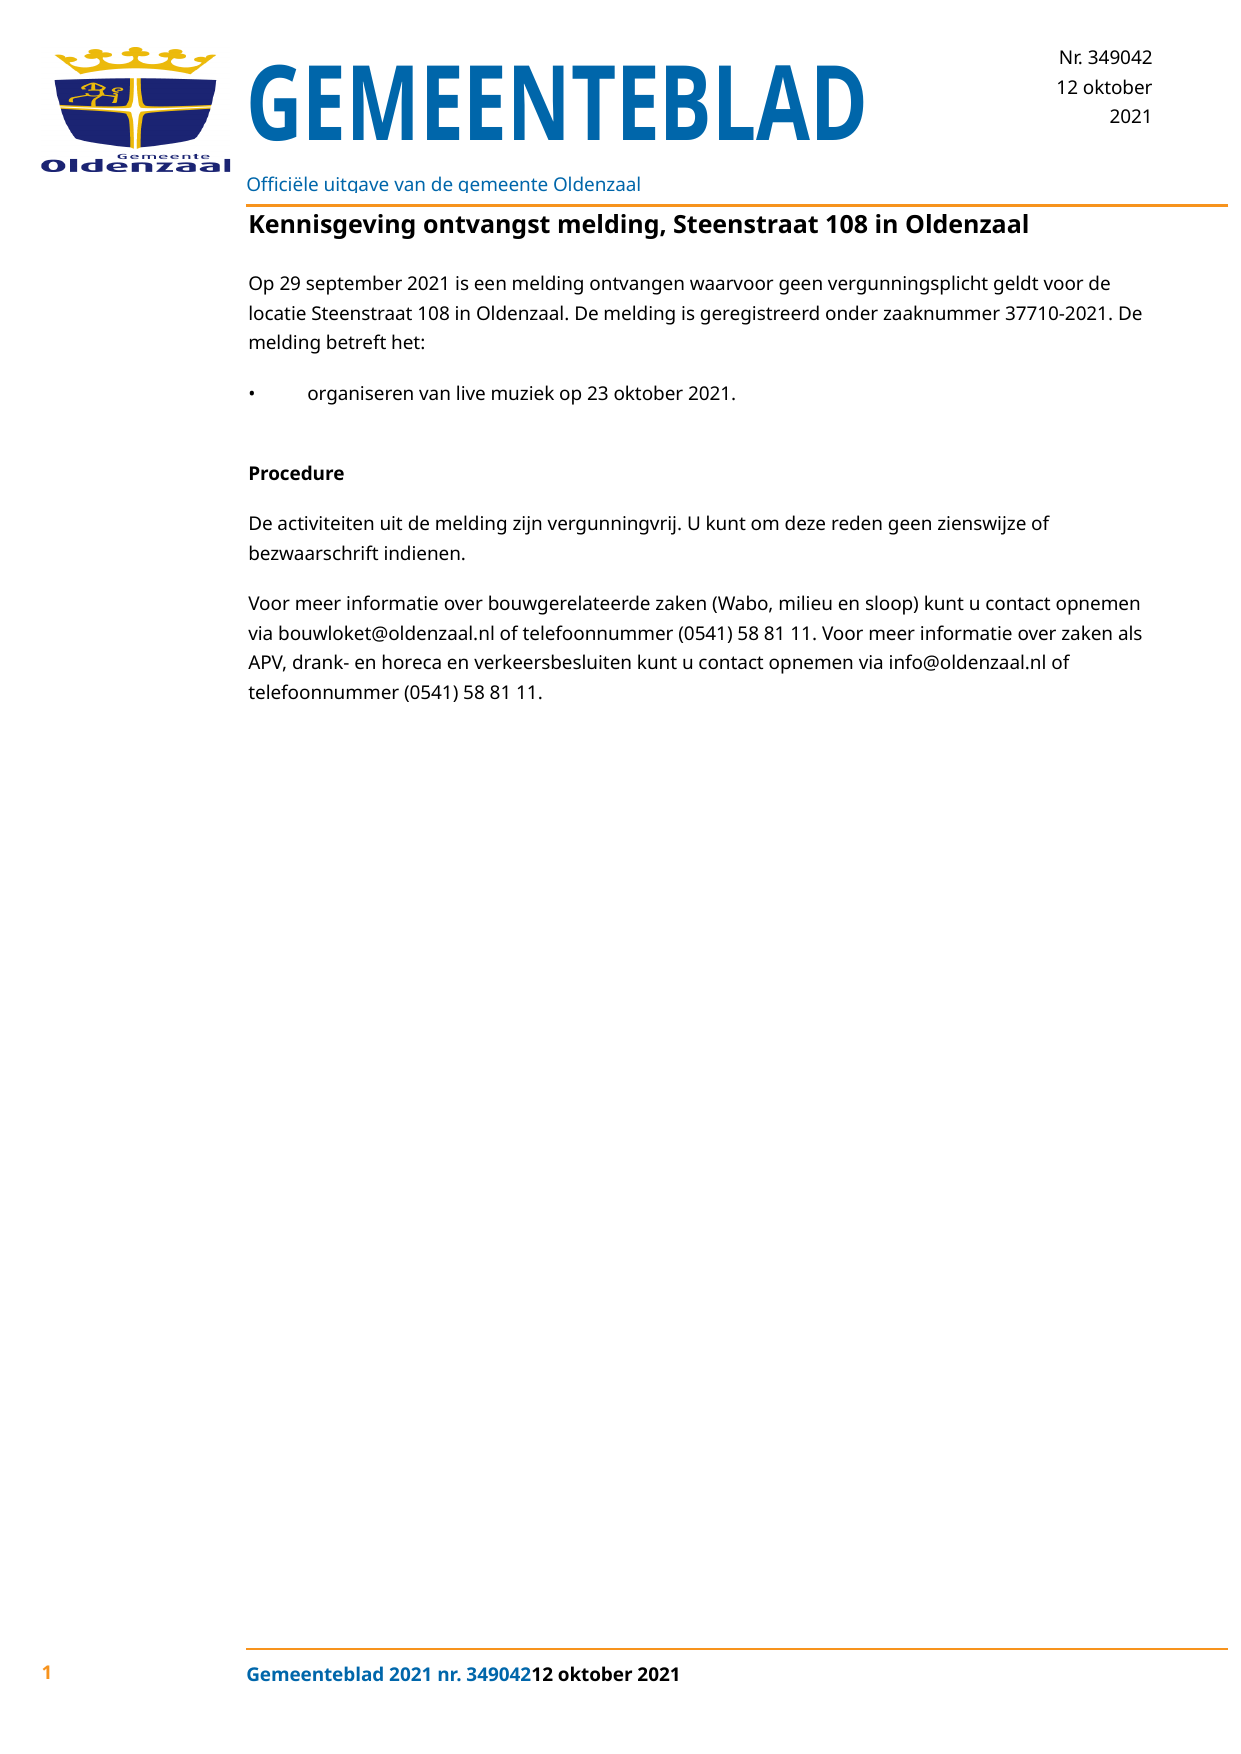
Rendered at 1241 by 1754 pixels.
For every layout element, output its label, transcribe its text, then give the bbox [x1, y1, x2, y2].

text Kennisgeving ontvangst melding, Steenstraat 108 in Oldenzaal [248, 207, 1152, 241]
picture [41, 47, 231, 172]
text De activiteiten uit de melding zijn vergunningvrij. U kunt om deze reden geen zienswijze of bezwaarschrift indienen. [248, 510, 1152, 566]
text Procedure [248, 460, 1152, 486]
text Voor meer informatie over bouwgerelateerde zaken (Wabo, milieu en sloop) kunt u contact opnemen via bouwloket@oldenzaal.nl of telefoonnummer (0541) 58 81 11. Voor meer informatie over zaken als APV, drank- en horeca en verkeersbesluiten kunt u contact opnemen via info@oldenzaal.nl of telefoonnummer (0541) 58 81 11. [248, 590, 1152, 705]
list organiseren van live muziek op 23 oktober 2021. [248, 380, 1152, 406]
text Op 29 september 2021 is een melding ontvangen waarvoor geen vergunningsplicht geldt voor de locatie Steenstraat 108 in Oldenzaal. De melding is geregistreerd onder zaaknummer 37710-2021. De melding betreft het: [248, 270, 1152, 355]
